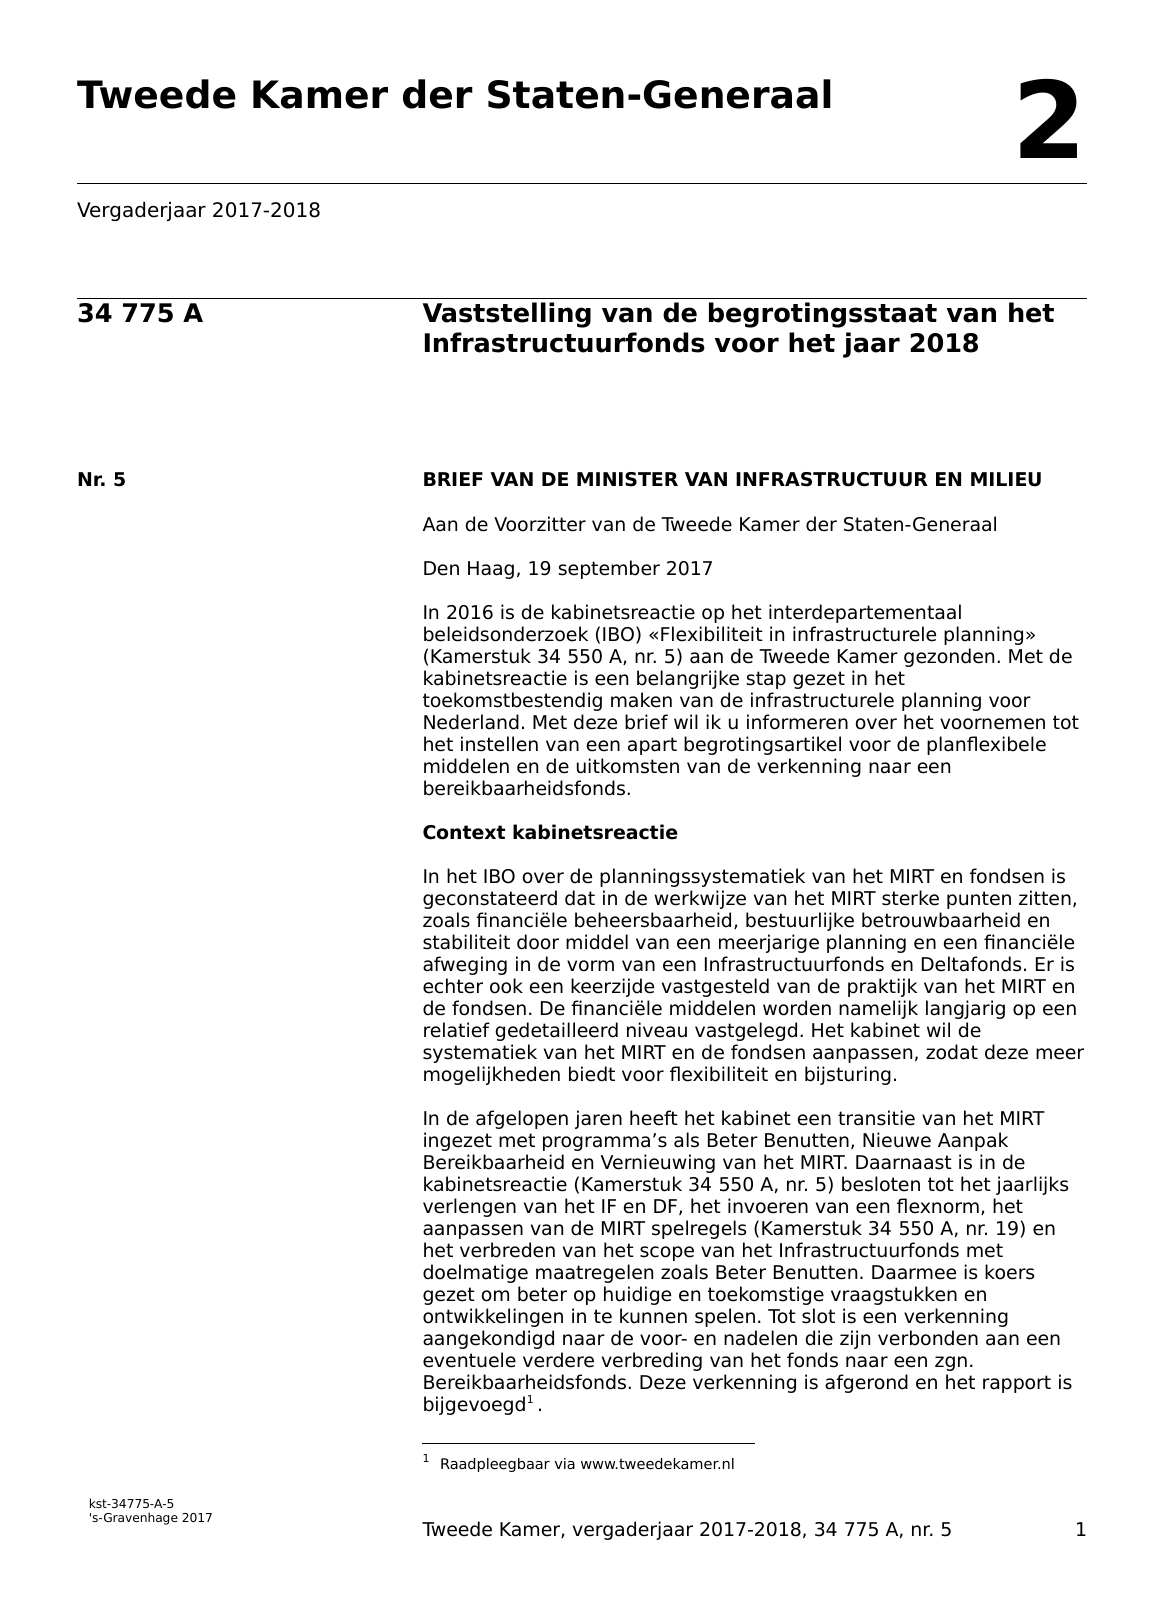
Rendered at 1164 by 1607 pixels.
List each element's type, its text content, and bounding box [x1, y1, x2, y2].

table_header 2 [886, 59, 1087, 183]
table_cell Vergaderjaar 2017-2018 [77, 184, 1087, 298]
table_header Tweede Kamer der Staten-Generaal [77, 59, 886, 183]
subtitle Context kabinetsreactie [422, 822, 1087, 844]
subtitle Nr. 5 BRIEF VAN DE MINISTER VAN INFRASTRUCTUUR EN MILIEU [77, 469, 1087, 491]
text In het IBO over de planningssystematiek van het MIRT en fondsen is geconstateerd dat in de werkwijze van het MIRT sterke punten zitten, zoals financiële beheersbaarheid, bestuurlijke betrouwbaarheid en stabiliteit door middel van een meerjarige planning en een financiële afweging in de vorm van een Infrastructuurfonds en Deltafonds. Er is echter ook een keerzijde vastgesteld van de praktijk van het MIRT en de fondsen. De financiële middelen worden namelijk langjarig op een relatief gedetailleerd niveau vastgelegd. Het kabinet wil de systematiek van het MIRT en de fondsen aanpassen, zodat deze meer mogelijkheden biedt voor flexibiliteit en bijsturing. [422, 866, 1087, 1086]
text In de afgelopen jaren heeft het kabinet een transitie van het MIRT ingezet met programma’s als Beter Benutten, Nieuwe Aanpak Bereikbaarheid en Vernieuwing van het MIRT. Daarnaast is in de kabinetsreactie (Kamerstuk 34 550 A, nr. 5) besloten tot het jaarlijks verlengen van het IF en DF, het invoeren van een flexnorm, het aanpassen van de MIRT spelregels (Kamerstuk 34 550 A, nr. 19) en het verbreden van het scope van het Infrastructuurfonds met doelmatige maatregelen zoals Beter Benutten. Daarmee is koers gezet om beter op huidige en toekomstige vraagstukken en ontwikkelingen in te kunnen spelen. Tot slot is een verkenning aangekondigd naar de voor- en nadelen die zijn verbonden aan een eventuele verdere verbreding van het fonds naar een zgn. Bereikbaarheidsfonds. Deze verkenning is afgerond en het rapport is bijgevoegd. [422, 1108, 1087, 1416]
text In 2016 is de kabinetsreactie op het interdepartementaal beleidsonderzoek (IBO) «Flexibiliteit in infrastructurele planning» (Kamerstuk 34 550 A, nr. 5) aan de Tweede Kamer gezonden. Met de kabinetsreactie is een belangrijke stap gezet in het toekomstbestendig maken van de infrastructurele planning voor Nederland. Met deze brief wil ik u informeren over het voornemen tot het instellen van een apart begrotingsartikel voor de planflexibele middelen en de uitkomsten van de verkenning naar een bereikbaarheidsfonds. [422, 602, 1087, 800]
text 's-Gravenhage 2017 [88, 1511, 323, 1525]
text Den Haag, 19 september 2017 [422, 558, 1087, 580]
text kst-34775-A-5 [88, 1497, 323, 1511]
subtitle 34 775 A Vaststelling van de begrotingsstaat van het Infrastructuurfonds voor het jaar 2018 [77, 299, 1087, 358]
text Aan de Voorzitter van de Tweede Kamer der Staten-Generaal [422, 513, 1087, 536]
text Raadpleegbaar via www.tweedekamer.nl [422, 1452, 1087, 1474]
